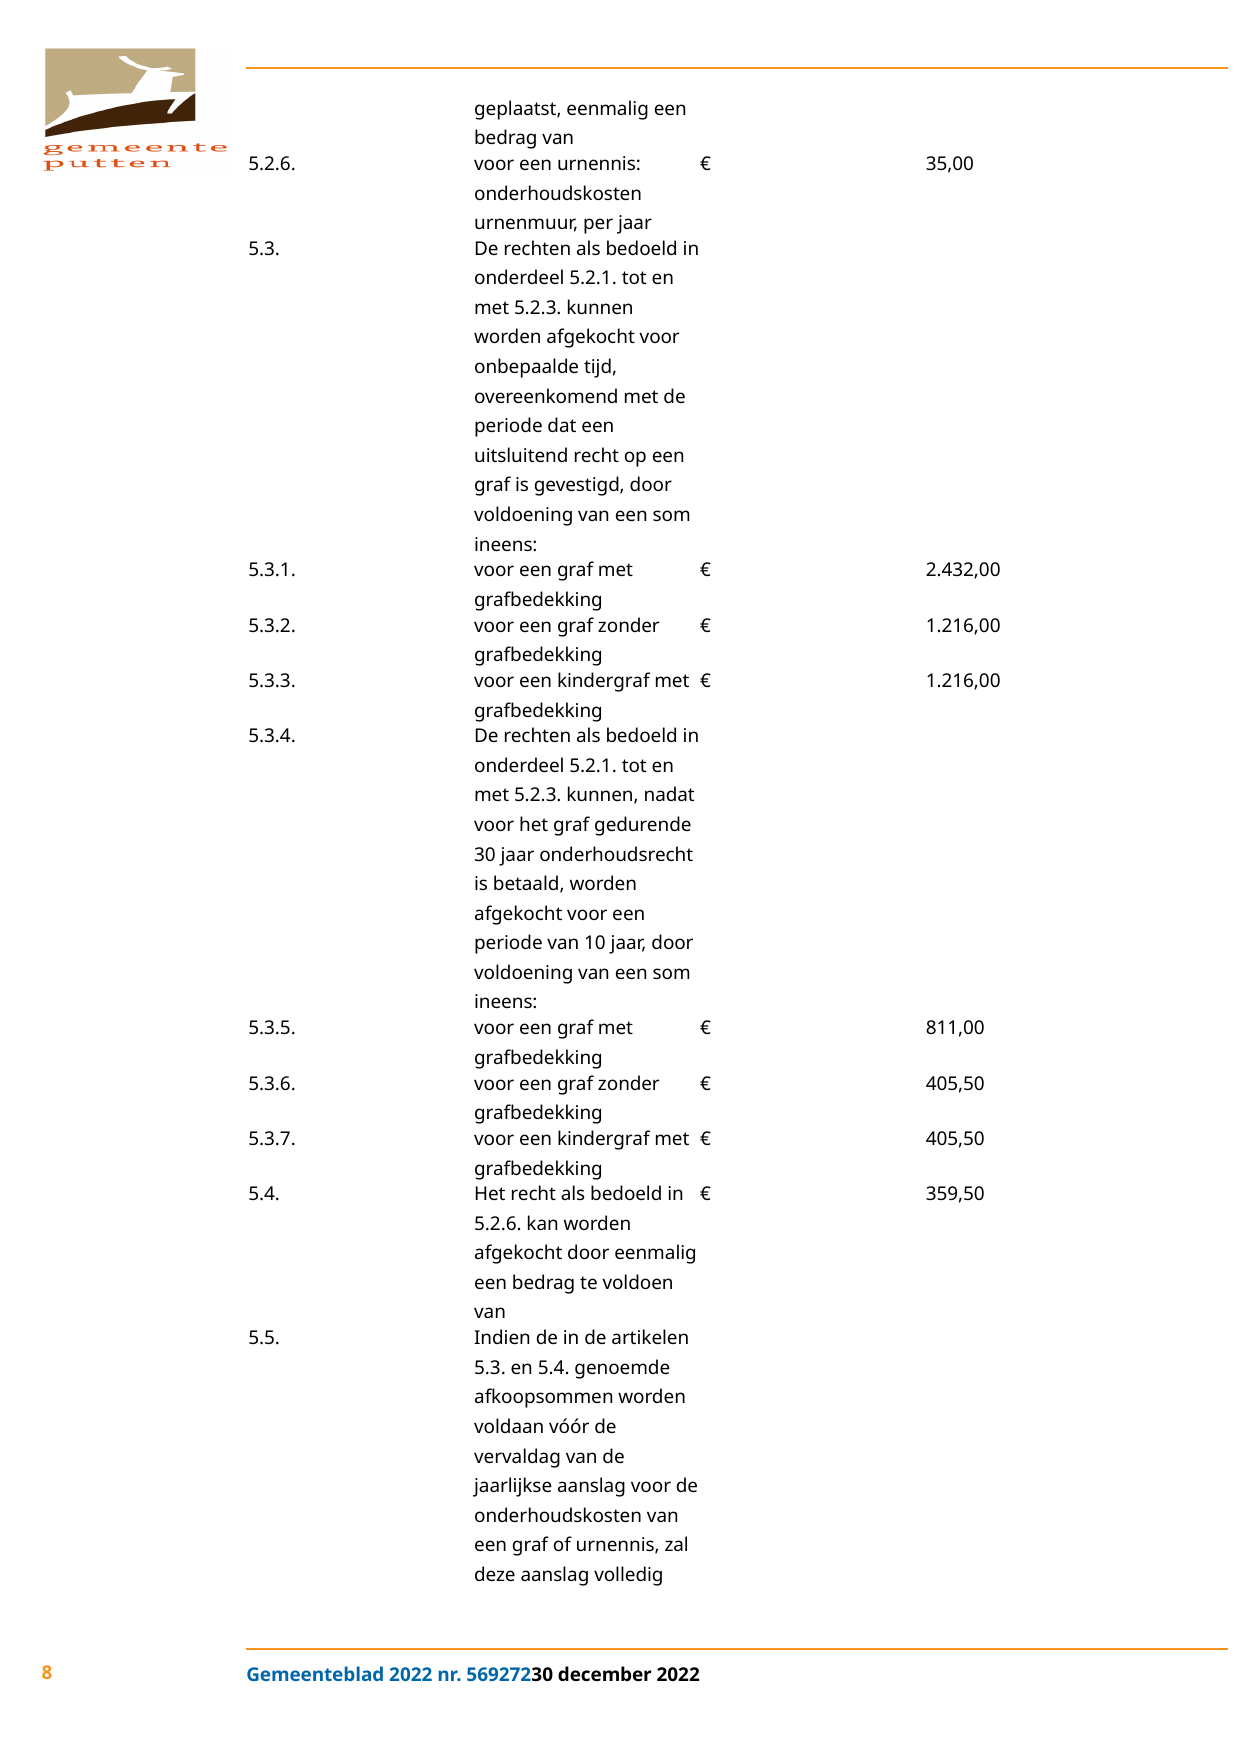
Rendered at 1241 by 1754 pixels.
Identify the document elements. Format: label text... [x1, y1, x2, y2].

table_cell € [700, 612, 926, 667]
table_cell [926, 95, 1152, 150]
table_cell [700, 723, 926, 1014]
table_cell De rechten als bedoeld in onderdeel 5.2.1. tot en met 5.2.3. kunnen worden afgekocht voor onbepaalde tijd, overeenkomend met de periode dat een uitsluitend recht op een graf is gevestigd, door voldoening van een som ineens: [474, 235, 700, 557]
table_cell 5.3.6. [248, 1070, 474, 1125]
table_cell 5.5. [248, 1325, 474, 1587]
table_cell 5.3.2. [248, 612, 474, 667]
table_cell voor een kindergraf met grafbedekking [474, 667, 700, 722]
table_cell 35,00 [926, 150, 1152, 235]
table_cell 5.4. [248, 1180, 474, 1324]
table_cell voor een graf zonder grafbedekking [474, 1070, 700, 1125]
table_cell geplaatst, eenmalig een bedrag van [474, 95, 700, 150]
table_cell [926, 723, 1152, 1014]
table_cell 1.216,00 [926, 612, 1152, 667]
table_cell € [700, 667, 926, 722]
table_cell 5.3.4. [248, 723, 474, 1014]
table_cell [700, 235, 926, 557]
table_cell voor een kindergraf met grafbedekking [474, 1125, 700, 1180]
table_cell voor een graf met grafbedekking [474, 1015, 700, 1070]
table_cell 811,00 [926, 1015, 1152, 1070]
table_cell 2.432,00 [926, 557, 1152, 612]
table_cell 5.2.6. [248, 150, 474, 235]
table_cell 5.3. [248, 235, 474, 557]
table_cell 5.3.5. [248, 1015, 474, 1070]
table_cell 5.3.7. [248, 1125, 474, 1180]
table_cell € [700, 1070, 926, 1125]
table_cell 5.3.3. [248, 667, 474, 722]
table_cell Het recht als bedoeld in 5.2.6. kan worden afgekocht door eenmalig een bedrag te voldoen van [474, 1180, 700, 1324]
table_cell Indien de in de artikelen 5.3. en 5.4. genoemde afkoopsommen worden voldaan vóór de vervaldag van de jaarlijkse aanslag voor de onderhoudskosten van een graf of urnennis, zal deze aanslag volledig [474, 1325, 700, 1587]
table_cell [700, 95, 926, 150]
table_cell voor een urnennis: onderhoudskosten urnenmuur, per jaar [474, 150, 700, 235]
table_cell 5.3.1. [248, 557, 474, 612]
table_cell € [700, 1015, 926, 1070]
table_cell 359,50 [926, 1180, 1152, 1324]
table_cell 405,50 [926, 1125, 1152, 1180]
table_cell [926, 235, 1152, 557]
table_cell 1.216,00 [926, 667, 1152, 722]
table_cell € [700, 557, 926, 612]
table_cell 405,50 [926, 1070, 1152, 1125]
table_cell voor een graf met grafbedekking [474, 557, 700, 612]
table_cell € [700, 150, 926, 235]
table_cell [700, 1325, 926, 1587]
table_cell voor een graf zonder grafbedekking [474, 612, 700, 667]
table_cell € [700, 1180, 926, 1324]
table_cell De rechten als bedoeld in onderdeel 5.2.1. tot en met 5.2.3. kunnen, nadat voor het graf gedurende 30 jaar onderhoudsrecht is betaald, worden afgekocht voor een periode van 10 jaar, door voldoening van een som ineens: [474, 723, 700, 1014]
table_cell [926, 1325, 1152, 1587]
table_cell [248, 95, 474, 150]
table_cell € [700, 1125, 926, 1180]
picture [41, 47, 231, 172]
